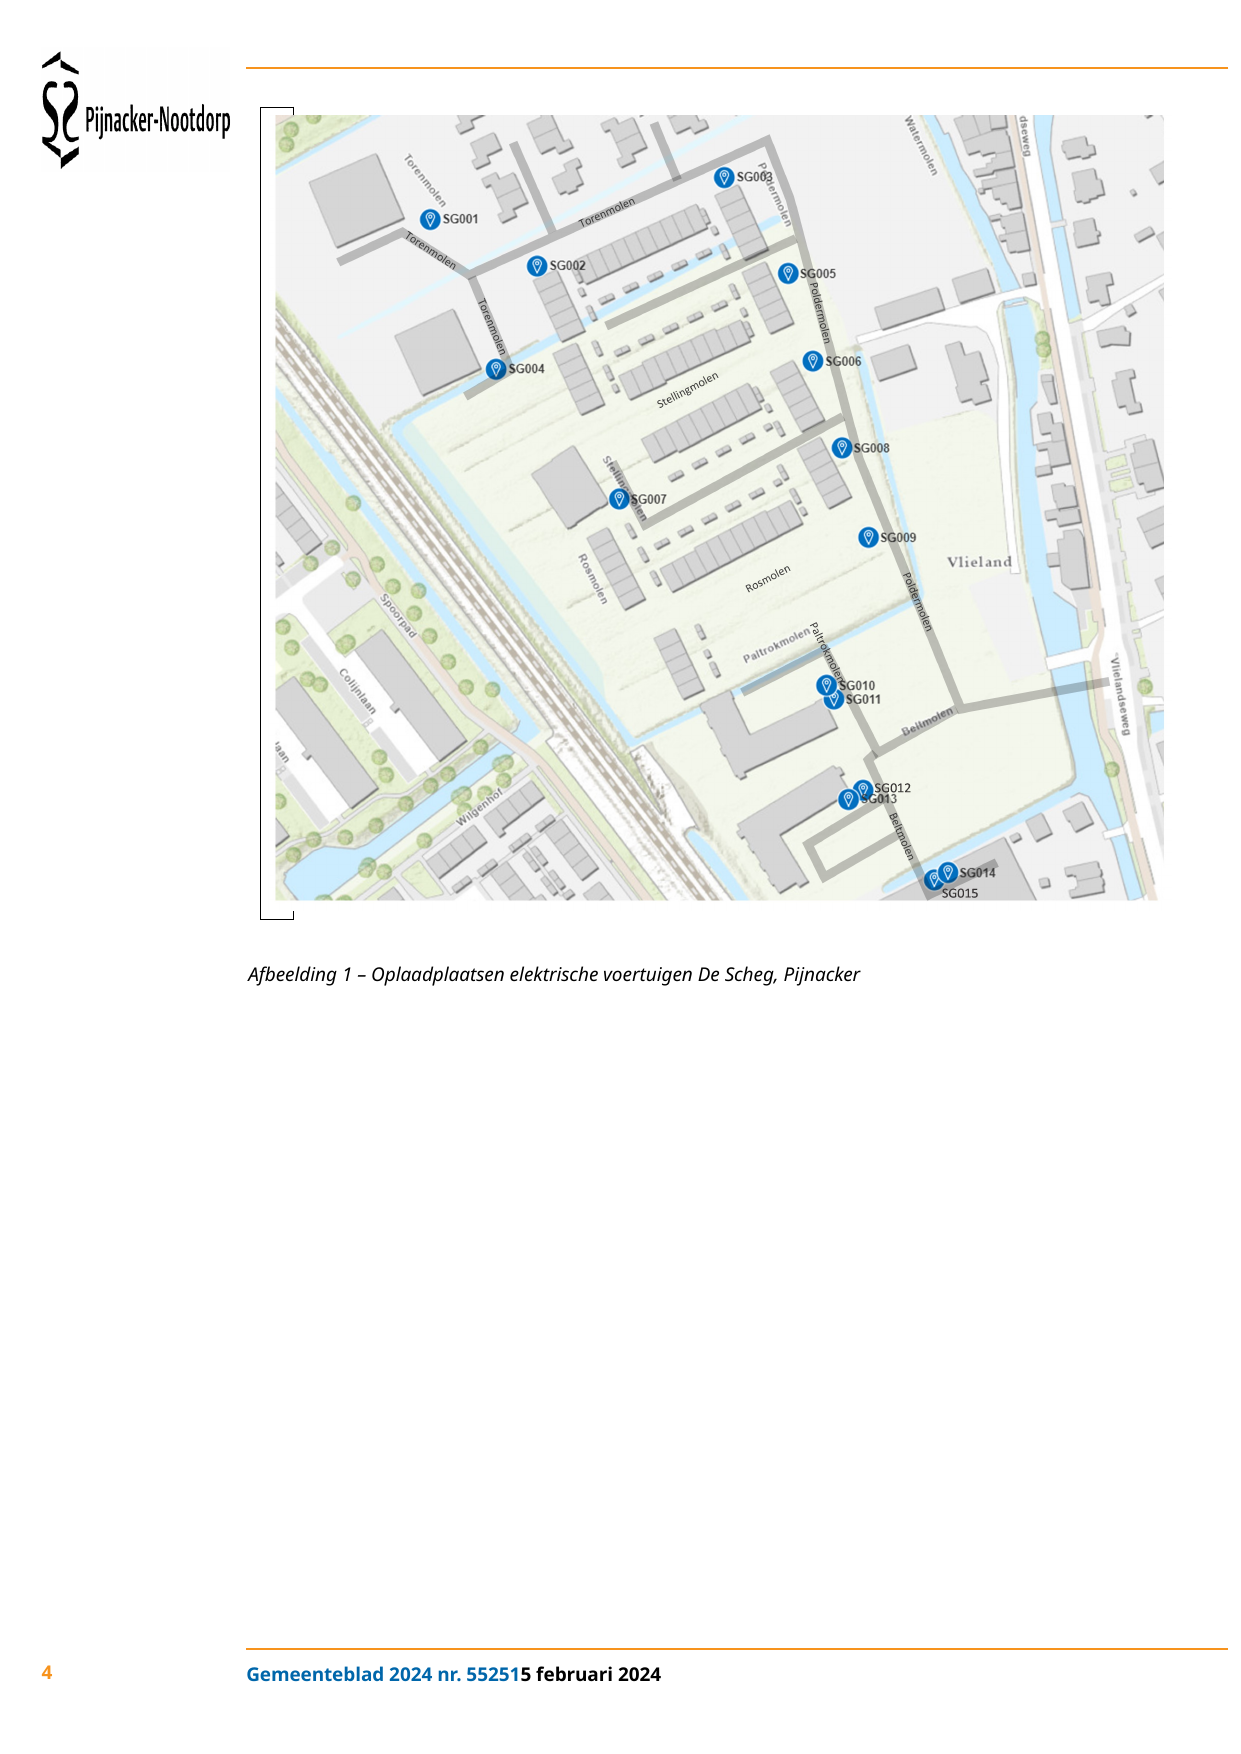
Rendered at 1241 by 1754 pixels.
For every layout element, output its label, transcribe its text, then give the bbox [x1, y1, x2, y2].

text Afbeelding 1 – Oplaadplaatsen elektrische voertuigen De Scheg, Pijnacker [248, 962, 1152, 987]
picture [268, 115, 1173, 911]
picture [41, 47, 231, 172]
